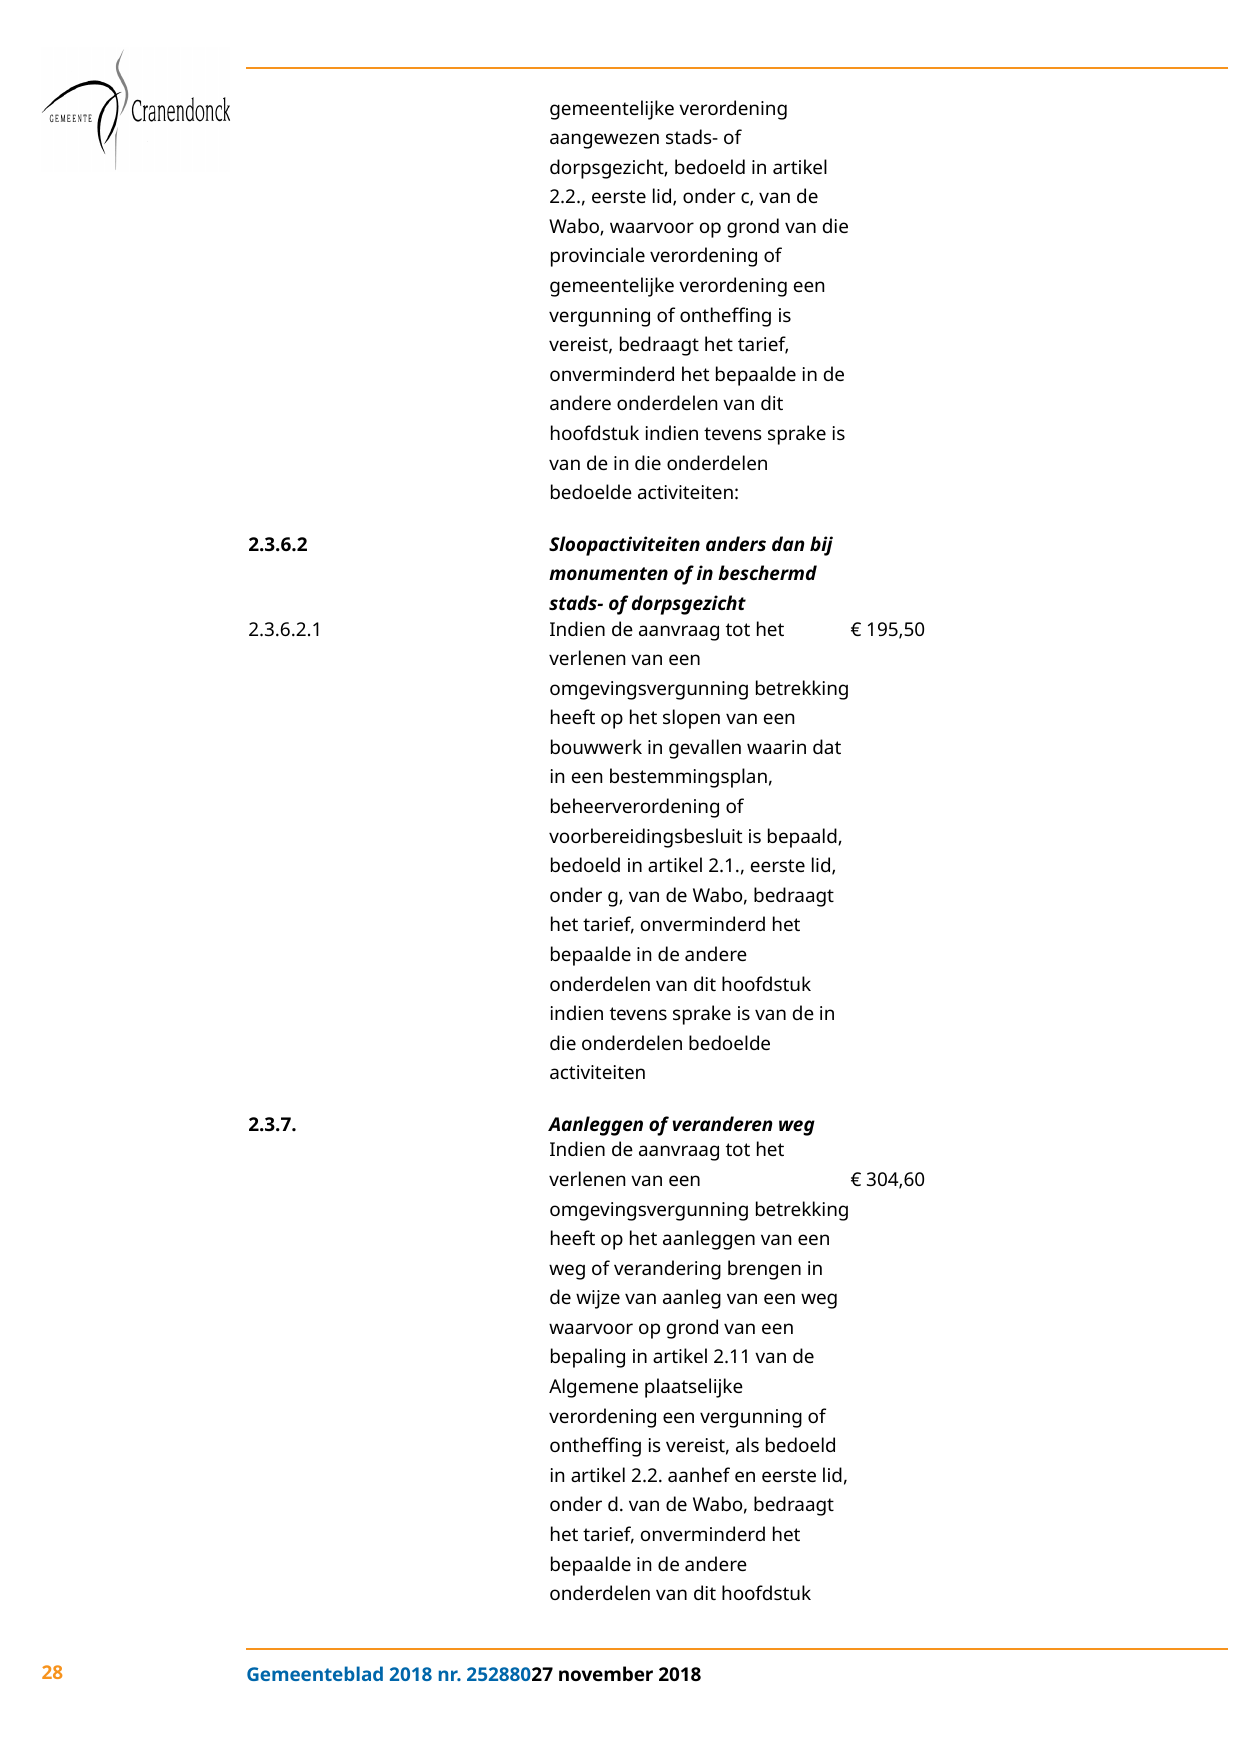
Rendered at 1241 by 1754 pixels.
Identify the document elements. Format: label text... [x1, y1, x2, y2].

table_cell [549, 505, 850, 531]
table_cell [850, 95, 1152, 505]
table_cell Aanleggen of veranderen weg [549, 1111, 850, 1137]
table_cell [549, 1085, 850, 1111]
picture [41, 47, 231, 172]
table_cell [248, 1085, 549, 1111]
table_cell Sloopactiviteiten anders dan bij monumenten of in beschermd stads- of dorpsgezicht [549, 531, 850, 616]
table_cell [850, 531, 1152, 616]
table_cell [248, 505, 549, 531]
table_cell [850, 1111, 1152, 1137]
table_cell [248, 95, 549, 505]
table_cell gemeentelijke verordening aangewezen stads- of dorpsgezicht, bedoeld in artikel 2.2., eerste lid, onder c, van de Wabo, waarvoor op grond van die provinciale verordening of gemeentelijke verordening een vergunning of ontheffing is vereist, bedraagt het tarief, onverminderd het bepaalde in de andere onderdelen van dit hoofdstuk indien tevens sprake is van de in die onderdelen bedoelde activiteiten: [549, 95, 850, 505]
table_cell [248, 1137, 549, 1606]
table_cell 2.3.7. [248, 1111, 549, 1137]
table_cell Indien de aanvraag tot het verlenen van een omgevingsvergunning betrekking heeft op het aanleggen van een weg of verandering brengen in de wijze van aanleg van een weg waarvoor op grond van een bepaling in artikel 2.11 van de Algemene plaatselijke verordening een vergunning of ontheffing is vereist, als bedoeld in artikel 2.2. aanhef en eerste lid, onder d. van de Wabo, bedraagt het tarief, onverminderd het bepaalde in de andere onderdelen van dit hoofdstuk [549, 1137, 850, 1606]
table_cell € 195,50 [850, 616, 1152, 1085]
table_cell 2.3.6.2.1 [248, 616, 549, 1085]
table_cell [850, 1085, 1152, 1111]
table_cell Indien de aanvraag tot het verlenen van een omgevingsvergunning betrekking heeft op het slopen van een bouwwerk in gevallen waarin dat in een bestemmingsplan, beheerverordening of voorbereidingsbesluit is bepaald, bedoeld in artikel 2.1., eerste lid, onder g, van de Wabo, bedraagt het tarief, onverminderd het bepaalde in de andere onderdelen van dit hoofdstuk indien tevens sprake is van de in die onderdelen bedoelde activiteiten [549, 616, 850, 1085]
table_cell € 304,60 [850, 1137, 1152, 1606]
table_cell [850, 505, 1152, 531]
table_cell 2.3.6.2 [248, 531, 549, 616]
